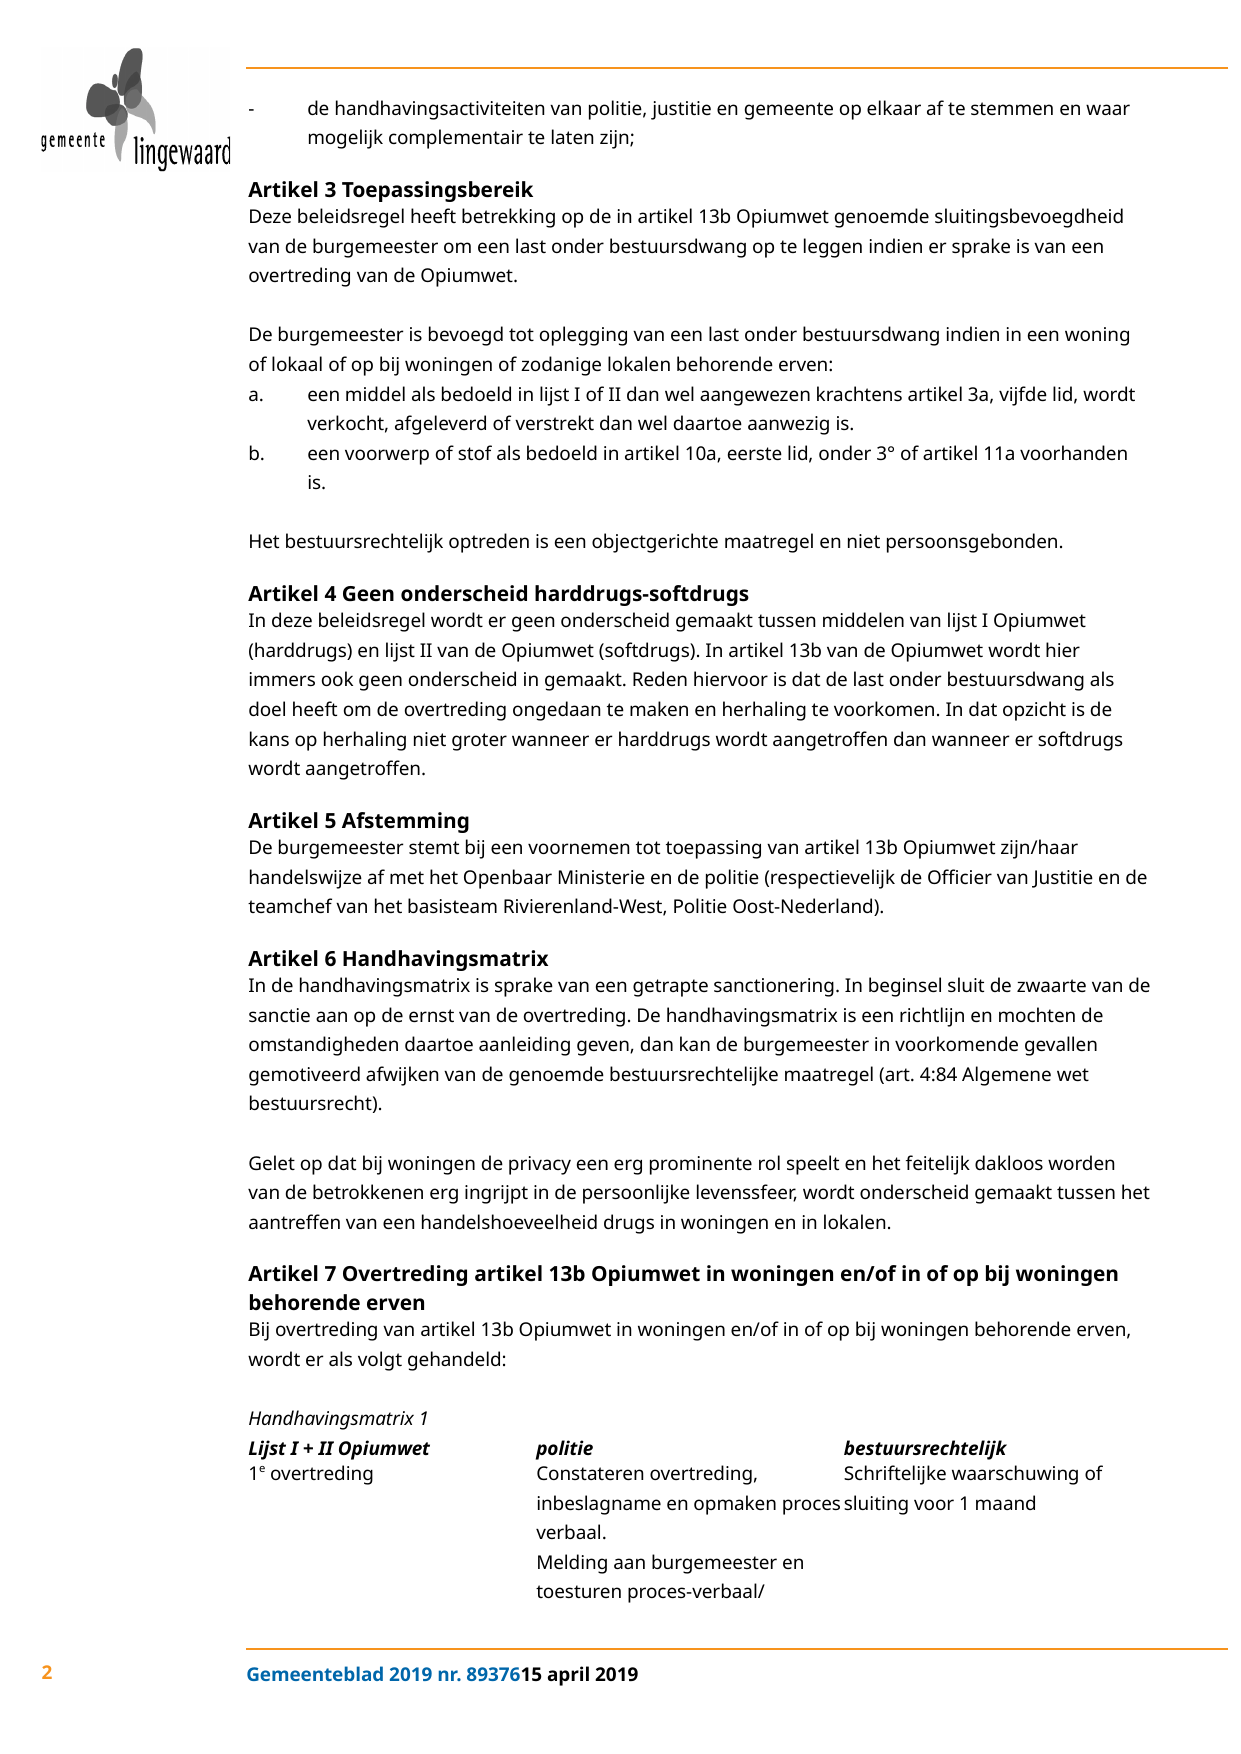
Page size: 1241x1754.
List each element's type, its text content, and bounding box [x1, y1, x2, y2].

table_header bestuursrechtelijk [844, 1435, 1152, 1460]
text Deze beleidsregel heeft betrekking op de in artikel 13b Opiumwet genoemde sluitingsbevoegdheid van de burgemeester om een last onder bestuursdwang op te leggen indien er sprake is van een overtreding van de Opiumwet. [248, 203, 1152, 288]
text Artikel 6 Handhavingsmatrix [248, 944, 1152, 972]
text De burgemeester is bevoegd tot oplegging van een last onder bestuursdwang indien in een woning of lokaal of op bij woningen of zodanige lokalen behorende erven: [248, 322, 1152, 377]
text Het bestuursrechtelijk optreden is een objectgerichte maatregel en niet persoonsgebonden. [248, 529, 1152, 554]
text Handhavingsmatrix 1 [248, 1405, 1152, 1431]
text Artikel 4 Geen onderscheid harddrugs-softdrugs [248, 579, 1152, 607]
table_header Lijst I + II Opiumwet [248, 1435, 536, 1460]
text Artikel 7 Overtreding artikel 13b Opiumwet in woningen en/of in of op bij woningen behorende erven [248, 1259, 1152, 1316]
table_cell 1e overtreding [248, 1460, 536, 1604]
table_header politie [536, 1435, 844, 1460]
text In deze beleidsregel wordt er geen onderscheid gemaakt tussen middelen van lijst I Opiumwet (harddrugs) en lijst II van de Opiumwet (softdrugs). In artikel 13b van de Opiumwet wordt hier immers ook geen onderscheid in gemaakt. Reden hiervoor is dat de last onder bestuursdwang als doel heeft om de overtreding ongedaan te maken en herhaling te voorkomen. In dat opzicht is de kans op herhaling niet groter wanneer er harddrugs wordt aangetroffen dan wanneer er softdrugs wordt aangetroffen. [248, 607, 1152, 781]
text Bij overtreding van artikel 13b Opiumwet in woningen en/of in of op bij woningen behorende erven, wordt er als volgt gehandeld: [248, 1316, 1152, 1372]
list de handhavingsactiviteiten van politie, justitie en gemeente op elkaar af te stemmen en waar mogelijk complementair te laten zijn; [248, 95, 1152, 150]
text Artikel 3 Toepassingsbereik [248, 175, 1152, 203]
text Artikel 5 Afstemming [248, 806, 1152, 834]
text De burgemeester stemt bij een voornemen tot toepassing van artikel 13b Opiumwet zijn/haar handelswijze af met het Openbaar Ministerie en de politie (respectievelijk de Officier van Justitie en de teamchef van het basisteam Rivierenland-West, Politie Oost-Nederland). [248, 834, 1152, 919]
table_cell Constateren overtreding, inbeslagname en opmaken proces verbaal. Melding aan burgemeester en toesturen proces-verbaal/ [536, 1460, 844, 1604]
text In de handhavingsmatrix is sprake van een getrapte sanctionering. In beginsel sluit de zwaarte van de sanctie aan op de ernst van de overtreding. De handhavingsmatrix is een richtlijn en mochten de omstandigheden daartoe aanleiding geven, dan kan de burgemeester in voorkomende gevallen gemotiveerd afwijken van de genoemde bestuursrechtelijke maatregel (art. 4:84 Algemene wet bestuursrecht). [248, 972, 1152, 1116]
list een middel als bedoeld in lijst I of II dan wel aangewezen krachtens artikel 3a, vijfde lid, wordt verkocht, afgeleverd of verstrekt dan wel daartoe aanwezig is. [248, 381, 1152, 436]
text Gelet op dat bij woningen de privacy een erg prominente rol speelt en het feitelijk dakloos worden van de betrokkenen erg ingrijpt in de persoonlijke levenssfeer, wordt onderscheid gemaakt tussen het aantreffen van een handelshoeveelheid drugs in woningen en in lokalen. [248, 1150, 1152, 1235]
picture [41, 47, 231, 172]
table_cell Schriftelijke waarschuwing of sluiting voor 1 maand [844, 1460, 1152, 1604]
list een voorwerp of stof als bedoeld in artikel 10a, eerste lid, onder 3° of artikel 11a voorhanden is. [248, 440, 1152, 495]
